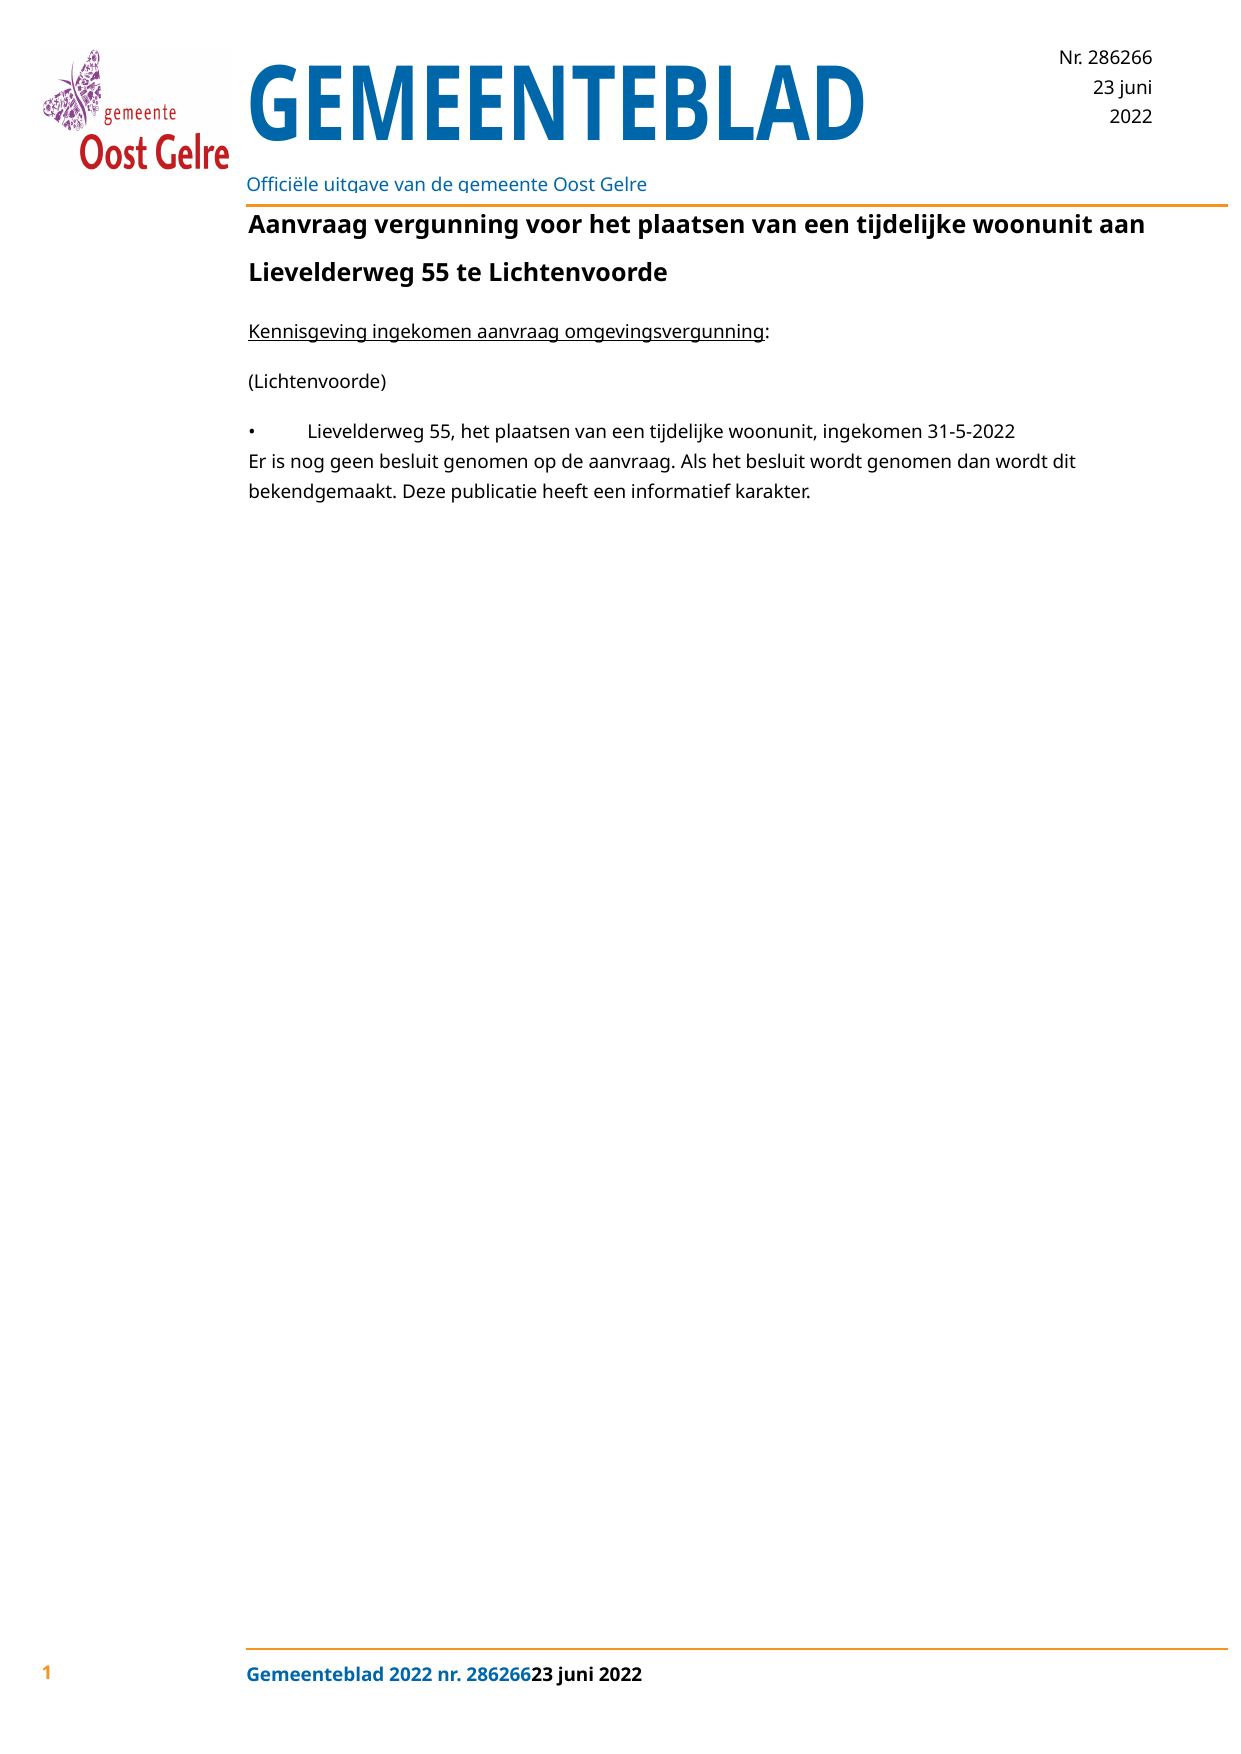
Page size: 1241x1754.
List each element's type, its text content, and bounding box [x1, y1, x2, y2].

text Kennisgeving ingekomen aanvraag omgevingsvergunning: [248, 318, 1152, 344]
list Lievelderweg 55, het plaatsen van een tijdelijke woonunit, ingekomen 31-5-2022 [248, 419, 1152, 444]
text (Lichtenvoorde) [248, 368, 1152, 394]
text Aanvraag vergunning voor het plaatsen van een tijdelijke woonunit aan Lievelderweg 55 te Lichtenvoorde [248, 207, 1152, 288]
picture [41, 47, 231, 172]
text Er is nog geen besluit genomen op de aanvraag. Als het besluit wordt genomen dan wordt dit bekendgemaakt. Deze publicatie heeft een informatief karakter. [248, 448, 1152, 504]
